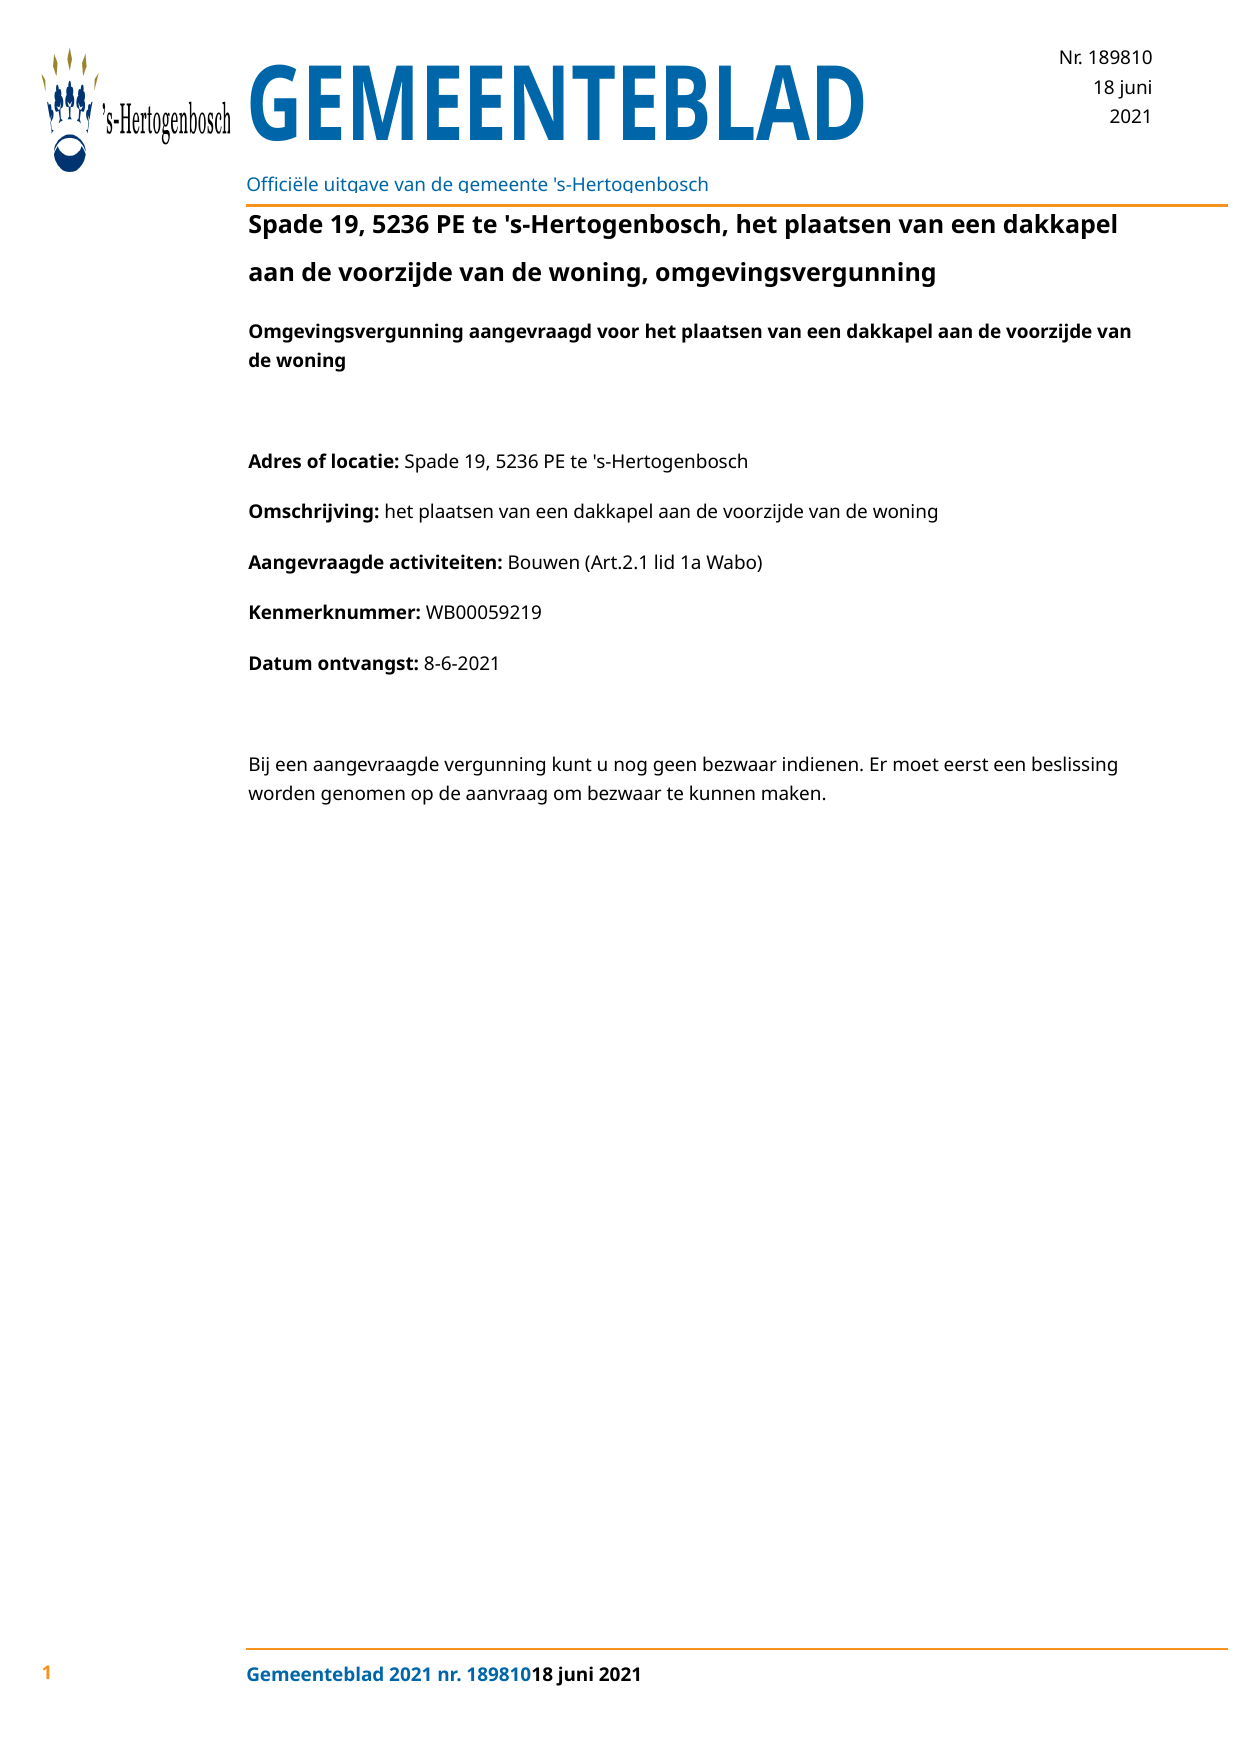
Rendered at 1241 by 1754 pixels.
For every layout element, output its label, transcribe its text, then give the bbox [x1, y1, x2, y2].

text Datum ontvangst: 8-6-2021 [248, 650, 1152, 676]
text Adres of locatie: Spade 19, 5236 PE te 's-Hertogenbosch [248, 448, 1152, 474]
text Omschrijving: het plaatsen van een dakkapel aan de voorzijde van de woning [248, 499, 1152, 524]
text Bij een aangevraagde vergunning kunt u nog geen bezwaar indienen. Er moet eerst een beslissing worden genomen op de aanvraag om bezwaar te kunnen maken. [248, 751, 1152, 806]
text Omgevingsvergunning aangevraagd voor het plaatsen van een dakkapel aan de voorzijde van de woning [248, 318, 1152, 373]
picture [41, 47, 231, 172]
text Aangevraagde activiteiten: Bouwen (Art.2.1 lid 1a Wabo) [248, 549, 1152, 575]
text Spade 19, 5236 PE te 's-Hertogenbosch, het plaatsen van een dakkapel aan de voorzijde van de woning, omgevingsvergunning [248, 207, 1152, 288]
text Kenmerknummer: WB00059219 [248, 599, 1152, 625]
